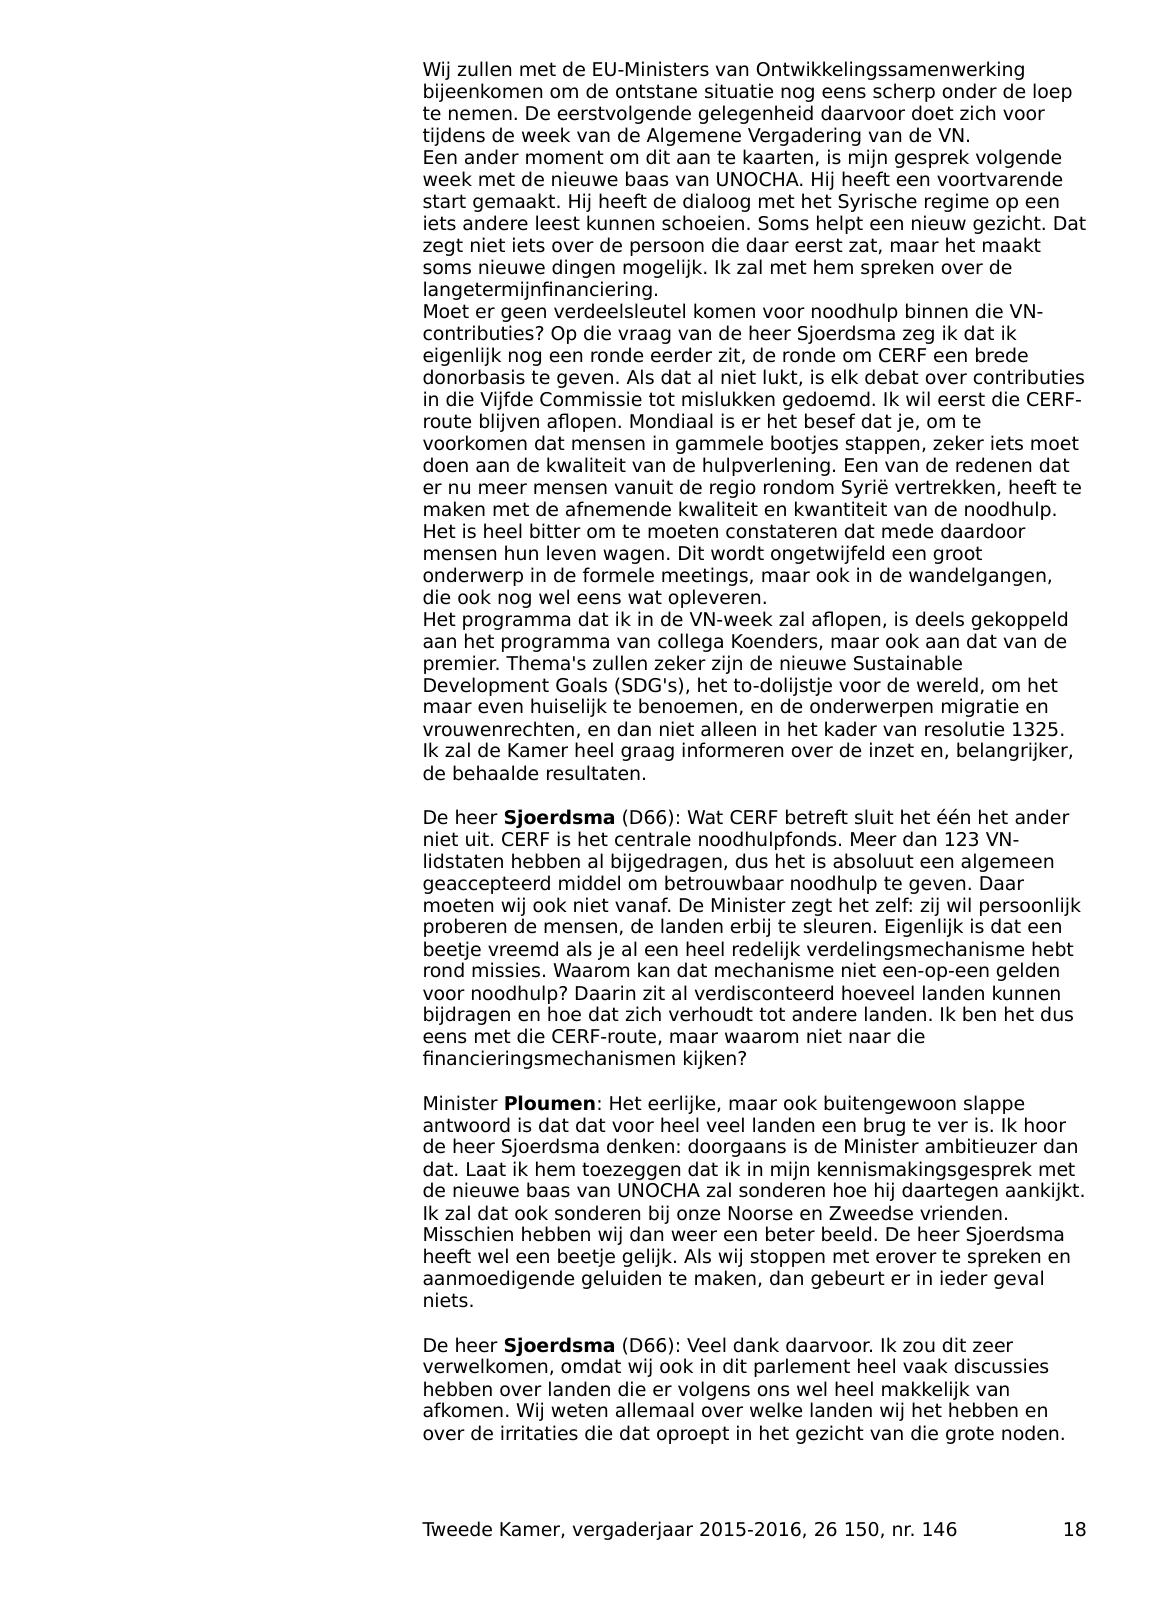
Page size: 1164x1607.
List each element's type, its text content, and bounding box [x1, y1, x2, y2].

text De heer Sjoerdsma (D66): Wat CERF betreft sluit het één het ander niet uit. CERF is het centrale noodhulpfonds. Meer dan 123 VN-lidstaten hebben al bijgedragen, dus het is absoluut een algemeen geaccepteerd middel om betrouwbaar noodhulp te geven. Daar moeten wij ook niet vanaf. De Minister zegt het zelf: zij wil persoonlijk proberen de mensen, de landen erbij te sleuren. Eigenlijk is dat een beetje vreemd als je al een heel redelijk verdelingsmechanisme hebt rond missies. Waarom kan dat mechanisme niet een-op-een gelden voor noodhulp? Daarin zit al verdisconteerd hoeveel landen kunnen bijdragen en hoe dat zich verhoudt tot andere landen. Ik ben het dus eens met die CERF-route, maar waarom niet naar die financieringsmechanismen kijken? [422, 807, 1087, 1070]
text Een ander moment om dit aan te kaarten, is mijn gesprek volgende week met de nieuwe baas van UNOCHA. Hij heeft een voortvarende start gemaakt. Hij heeft de dialoog met het Syrische regime op een iets andere leest kunnen schoeien. Soms helpt een nieuw gezicht. Dat zegt niet iets over de persoon die daar eerst zat, maar het maakt soms nieuwe dingen mogelijk. Ik zal met hem spreken over de langetermijnfinanciering. [422, 147, 1087, 301]
text Moet er geen verdeelsleutel komen voor noodhulp binnen die VN-contributies? Op die vraag van de heer Sjoerdsma zeg ik dat ik eigenlijk nog een ronde eerder zit, de ronde om CERF een brede donorbasis te geven. Als dat al niet lukt, is elk debat over contributies in die Vijfde Commissie tot mislukken gedoemd. Ik wil eerst die CERF-route blijven aflopen. Mondiaal is er het besef dat je, om te voorkomen dat mensen in gammele bootjes stappen, zeker iets moet doen aan de kwaliteit van de hulpverlening. Een van de redenen dat er nu meer mensen vanuit de regio rondom Syrië vertrekken, heeft te maken met de afnemende kwaliteit en kwantiteit van de noodhulp. Het is heel bitter om te moeten constateren dat mede daardoor mensen hun leven wagen. Dit wordt ongetwijfeld een groot onderwerp in de formele meetings, maar ook in de wandelgangen, die ook nog wel eens wat opleveren. [422, 301, 1087, 608]
text Wij zullen met de EU-Ministers van Ontwikkelingssamenwerking bijeenkomen om de ontstane situatie nog eens scherp onder de loep te nemen. De eerstvolgende gelegenheid daarvoor doet zich voor tijdens de week van de Algemene Vergadering van de VN. [422, 59, 1087, 147]
text Het programma dat ik in de VN-week zal aflopen, is deels gekoppeld aan het programma van collega Koenders, maar ook aan dat van de premier. Thema's zullen zeker zijn de nieuwe Sustainable Development Goals (SDG's), het to-dolijstje voor de wereld, om het maar even huiselijk te benoemen, en de onderwerpen migratie en vrouwenrechten, en dan niet alleen in het kader van resolutie 1325. Ik zal de Kamer heel graag informeren over de inzet en, belangrijker, de behaalde resultaten. [422, 608, 1087, 784]
text Minister Ploumen: Het eerlijke, maar ook buitengewoon slappe antwoord is dat dat voor heel veel landen een brug te ver is. Ik hoor de heer Sjoerdsma denken: doorgaans is de Minister ambitieuzer dan dat. Laat ik hem toezeggen dat ik in mijn kennismakingsgesprek met de nieuwe baas van UNOCHA zal sonderen hoe hij daartegen aankijkt. Ik zal dat ook sonderen bij onze Noorse en Zweedse vrienden. Misschien hebben wij dan weer een beter beeld. De heer Sjoerdsma heeft wel een beetje gelijk. Als wij stoppen met erover te spreken en aanmoedigende geluiden te maken, dan gebeurt er in ieder geval niets. [422, 1092, 1087, 1312]
text De heer Sjoerdsma (D66): Veel dank daarvoor. Ik zou dit zeer verwelkomen, omdat wij ook in dit parlement heel vaak discussies hebben over landen die er volgens ons wel heel makkelijk van afkomen. Wij weten allemaal over welke landen wij het hebben en over de irritaties die dat oproept in het gezicht van die grote noden. [422, 1334, 1087, 1444]
